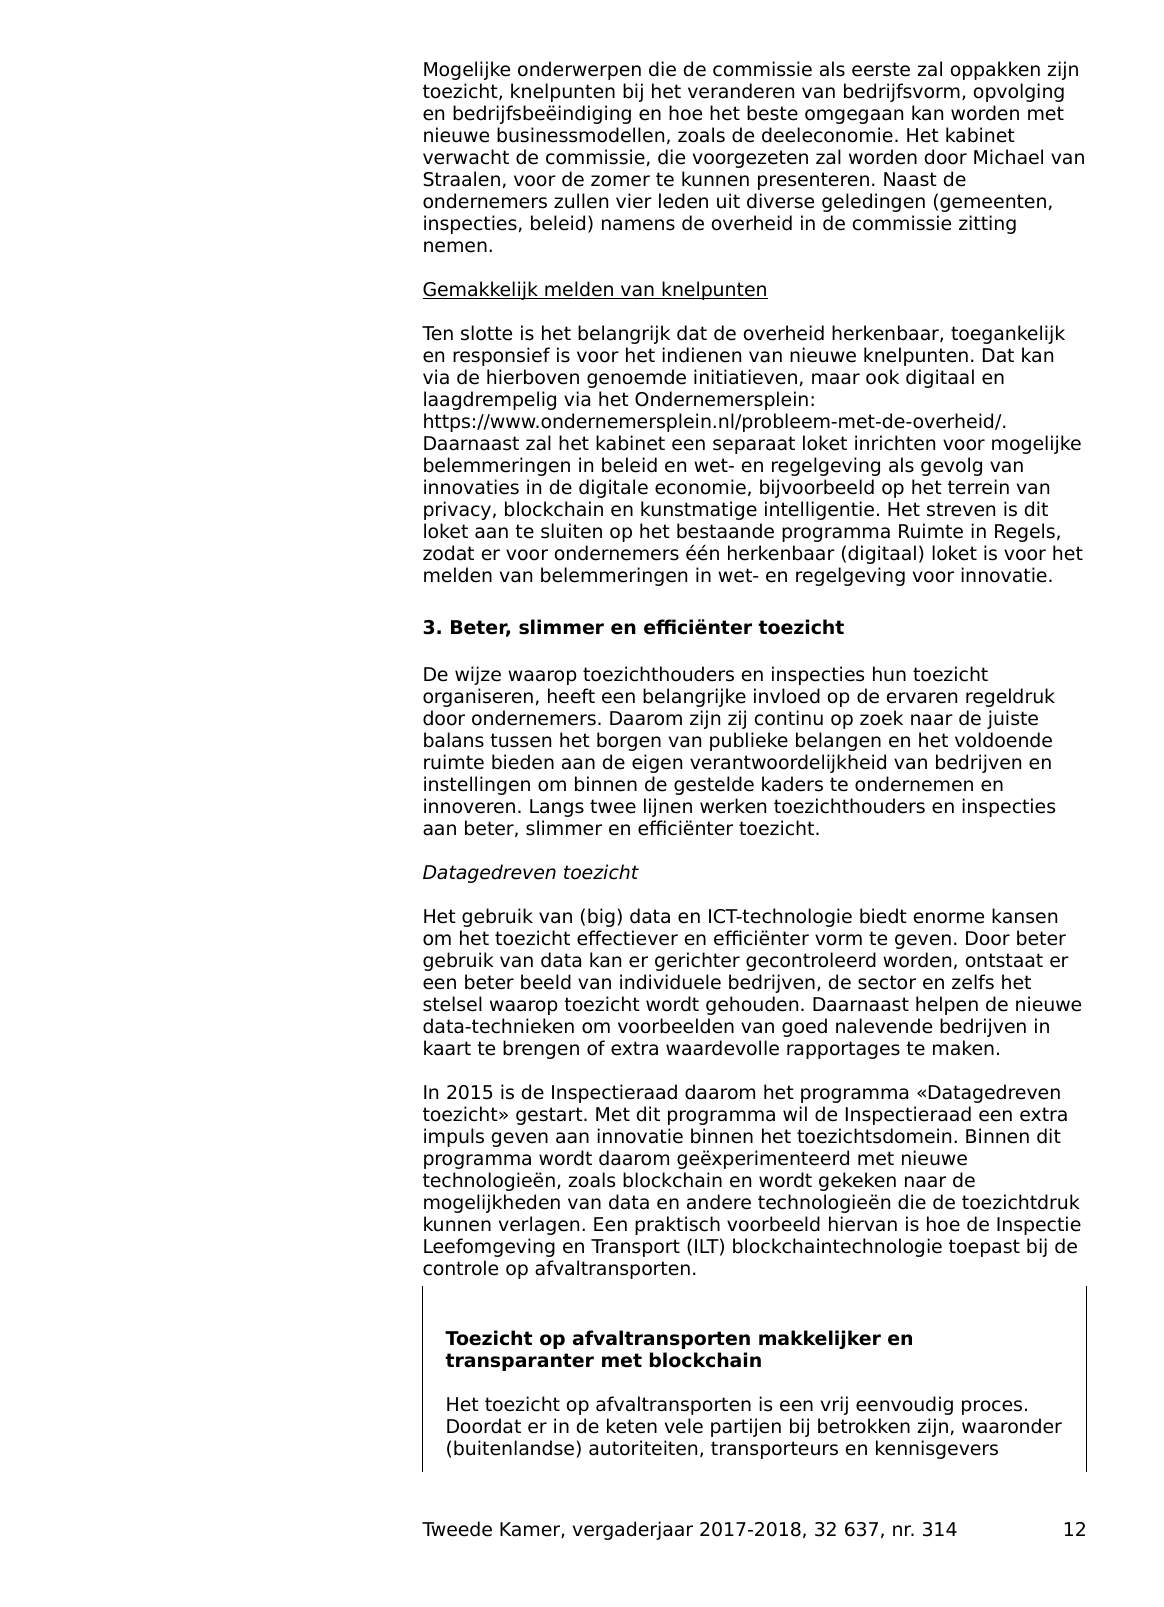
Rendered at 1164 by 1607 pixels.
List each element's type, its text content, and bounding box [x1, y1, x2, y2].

subtitle Datagedreven toezicht [422, 862, 1087, 884]
subtitle Gemakkelijk melden van knelpunten [422, 279, 1087, 301]
text In 2015 is de Inspectieraad daarom het programma «Datagedreven toezicht» gestart. Met dit programma wil de Inspectieraad een extra impuls geven aan innovatie binnen het toezichtsdomein. Binnen dit programma wordt daarom geëxperimenteerd met nieuwe technologieën, zoals blockchain en wordt gekeken naar de mogelijkheden van data en andere technologieën die de toezichtdruk kunnen verlagen. Een praktisch voorbeeld hiervan is hoe de Inspectie Leefomgeving en Transport (ILT) blockchaintechnologie toepast bij de controle op afvaltransporten. [422, 1082, 1087, 1280]
text De wijze waarop toezichthouders en inspecties hun toezicht organiseren, heeft een belangrijke invloed op de ervaren regeldruk door ondernemers. Daarom zijn zij continu op zoek naar de juiste balans tussen het borgen van publieke belangen en het voldoende ruimte bieden aan de eigen verantwoordelijkheid van bedrijven en instellingen om binnen de gestelde kaders te ondernemen en innoveren. Langs twee lijnen werken toezichthouders en inspecties aan beter, slimmer en efficiënter toezicht. [422, 664, 1087, 840]
subtitle 3. Beter, slimmer en efficiënter toezicht [422, 617, 1087, 639]
text Het gebruik van (big) data en ICT-technologie biedt enorme kansen om het toezicht effectiever en efficiënter vorm te geven. Door beter gebruik van data kan er gerichter gecontroleerd worden, ontstaat er een beter beeld van individuele bedrijven, de sector en zelfs het stelsel waarop toezicht wordt gehouden. Daarnaast helpen de nieuwe data-technieken om voorbeelden van goed nalevende bedrijven in kaart te brengen of extra waardevolle rapportages te maken. [422, 906, 1087, 1060]
text Mogelijke onderwerpen die de commissie als eerste zal oppakken zijn toezicht, knelpunten bij het veranderen van bedrijfsvorm, opvolging en bedrijfsbeëindiging en hoe het beste omgegaan kan worden met nieuwe businessmodellen, zoals de deeleconomie. Het kabinet verwacht de commissie, die voorgezeten zal worden door Michael van Straalen, voor de zomer te kunnen presenteren. Naast de ondernemers zullen vier leden uit diverse geledingen (gemeenten, inspecties, beleid) namens de overheid in de commissie zitting nemen. [422, 59, 1087, 257]
table_header Toezicht op afvaltransporten makkelijker en transparanter met blockchain Het toezicht op afvaltransporten is een vrij eenvoudig proces. Doordat er in de keten vele partijen bij betrokken zijn, waaronder (buitenlandse) autoriteiten, transporteurs en kennisgevers [423, 1286, 1086, 1472]
text Ten slotte is het belangrijk dat de overheid herkenbaar, toegankelijk en responsief is voor het indienen van nieuwe knelpunten. Dat kan via de hierboven genoemde initiatieven, maar ook digitaal en laagdrempelig via het Ondernemersplein: https://www.ondernemersplein.nl/probleem-met-de-overheid/. Daarnaast zal het kabinet een separaat loket inrichten voor mogelijke belemmeringen in beleid en wet- en regelgeving als gevolg van innovaties in de digitale economie, bijvoorbeeld op het terrein van privacy, blockchain en kunstmatige intelligentie. Het streven is dit loket aan te sluiten op het bestaande programma Ruimte in Regels, zodat er voor ondernemers één herkenbaar (digitaal) loket is voor het melden van belemmeringen in wet- en regelgeving voor innovatie. [422, 323, 1087, 587]
